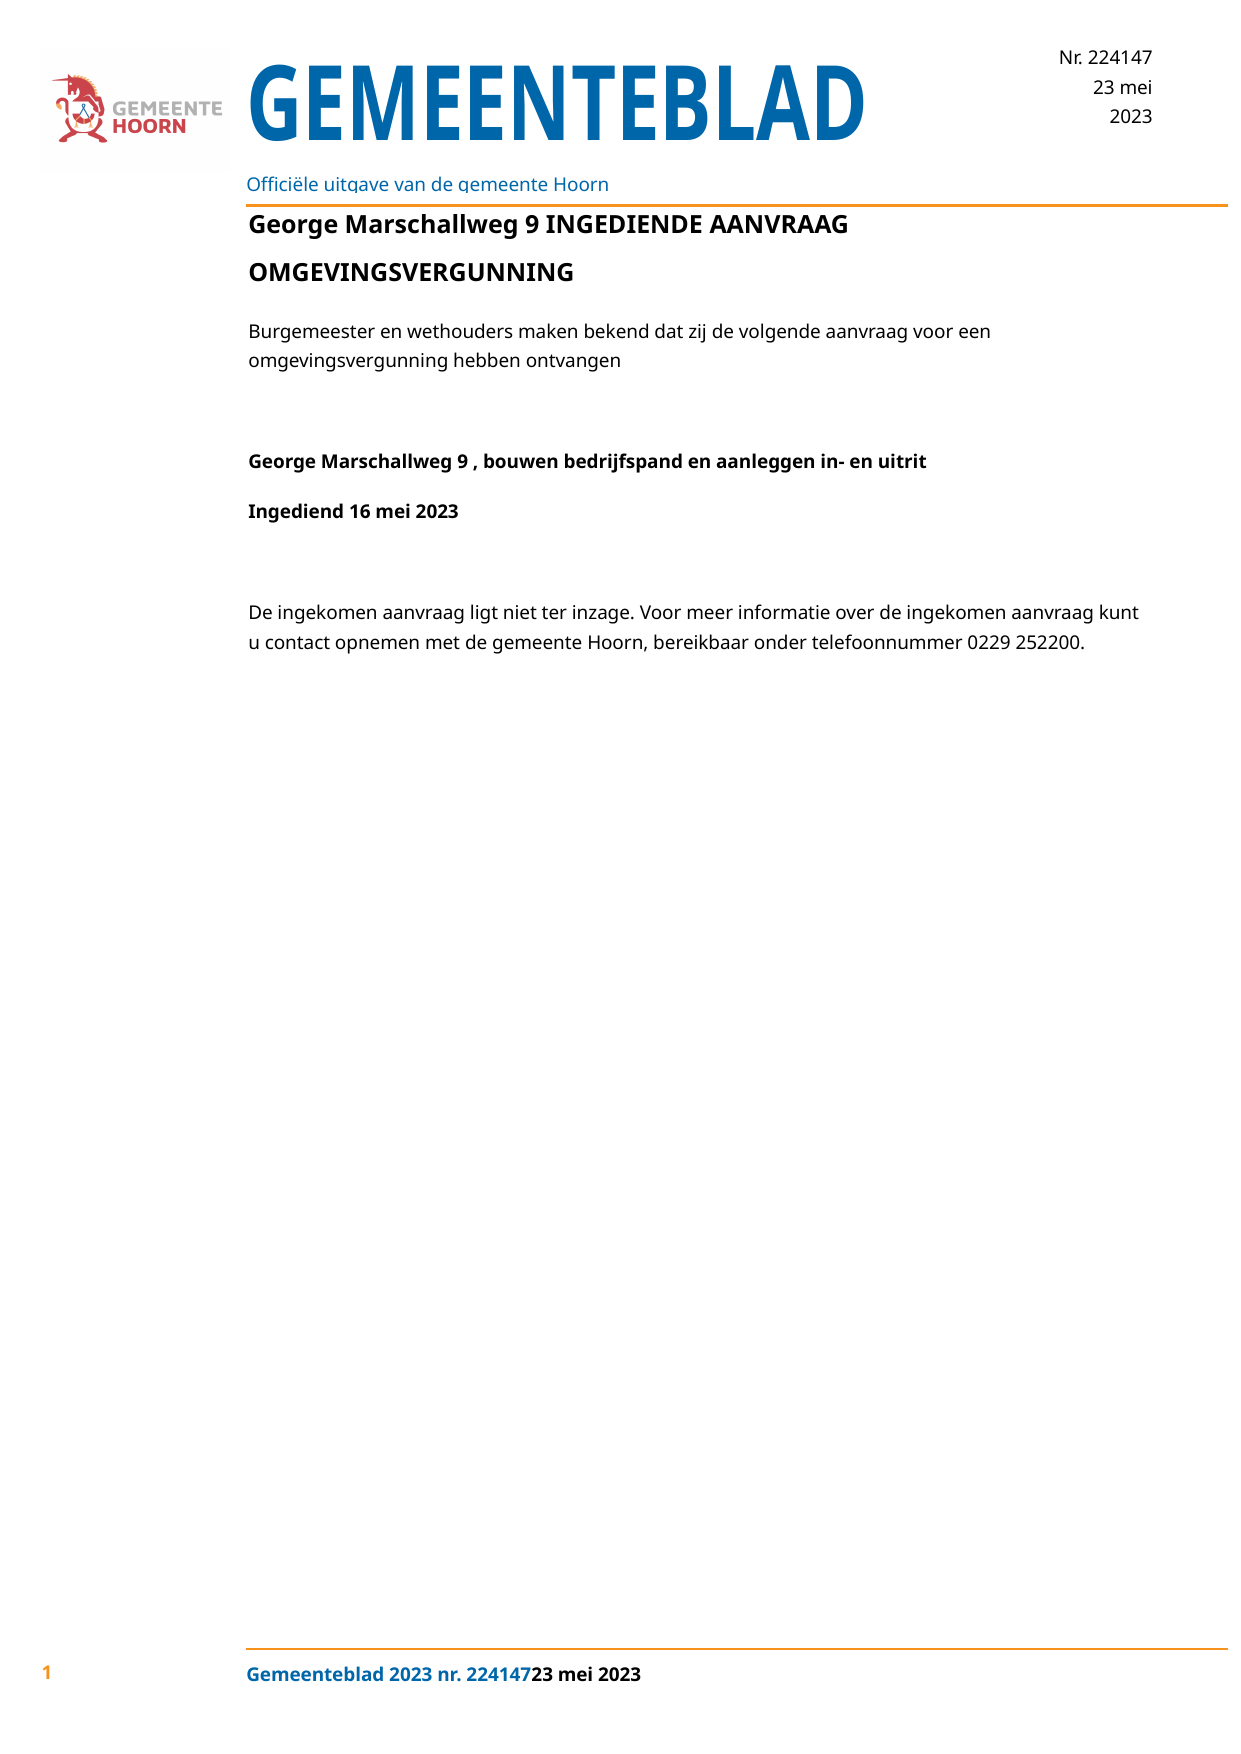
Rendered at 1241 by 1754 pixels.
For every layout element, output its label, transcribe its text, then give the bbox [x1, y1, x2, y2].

text George Marschallweg 9 INGEDIENDE AANVRAAG OMGEVINGSVERGUNNING [248, 207, 1152, 288]
text De ingekomen aanvraag ligt niet ter inzage. Voor meer informatie over de ingekomen aanvraag kunt u contact opnemen met de gemeente Hoorn, bereikbaar onder telefoonnummer 0229 252200. [248, 599, 1152, 655]
picture [41, 47, 231, 172]
text Burgemeester en wethouders maken bekend dat zij de volgende aanvraag voor een omgevingsvergunning hebben ontvangen [248, 318, 1152, 373]
text Ingediend 16 mei 2023 [248, 499, 1152, 524]
text George Marschallweg 9 , bouwen bedrijfspand en aanleggen in- en uitrit [248, 448, 1152, 474]
